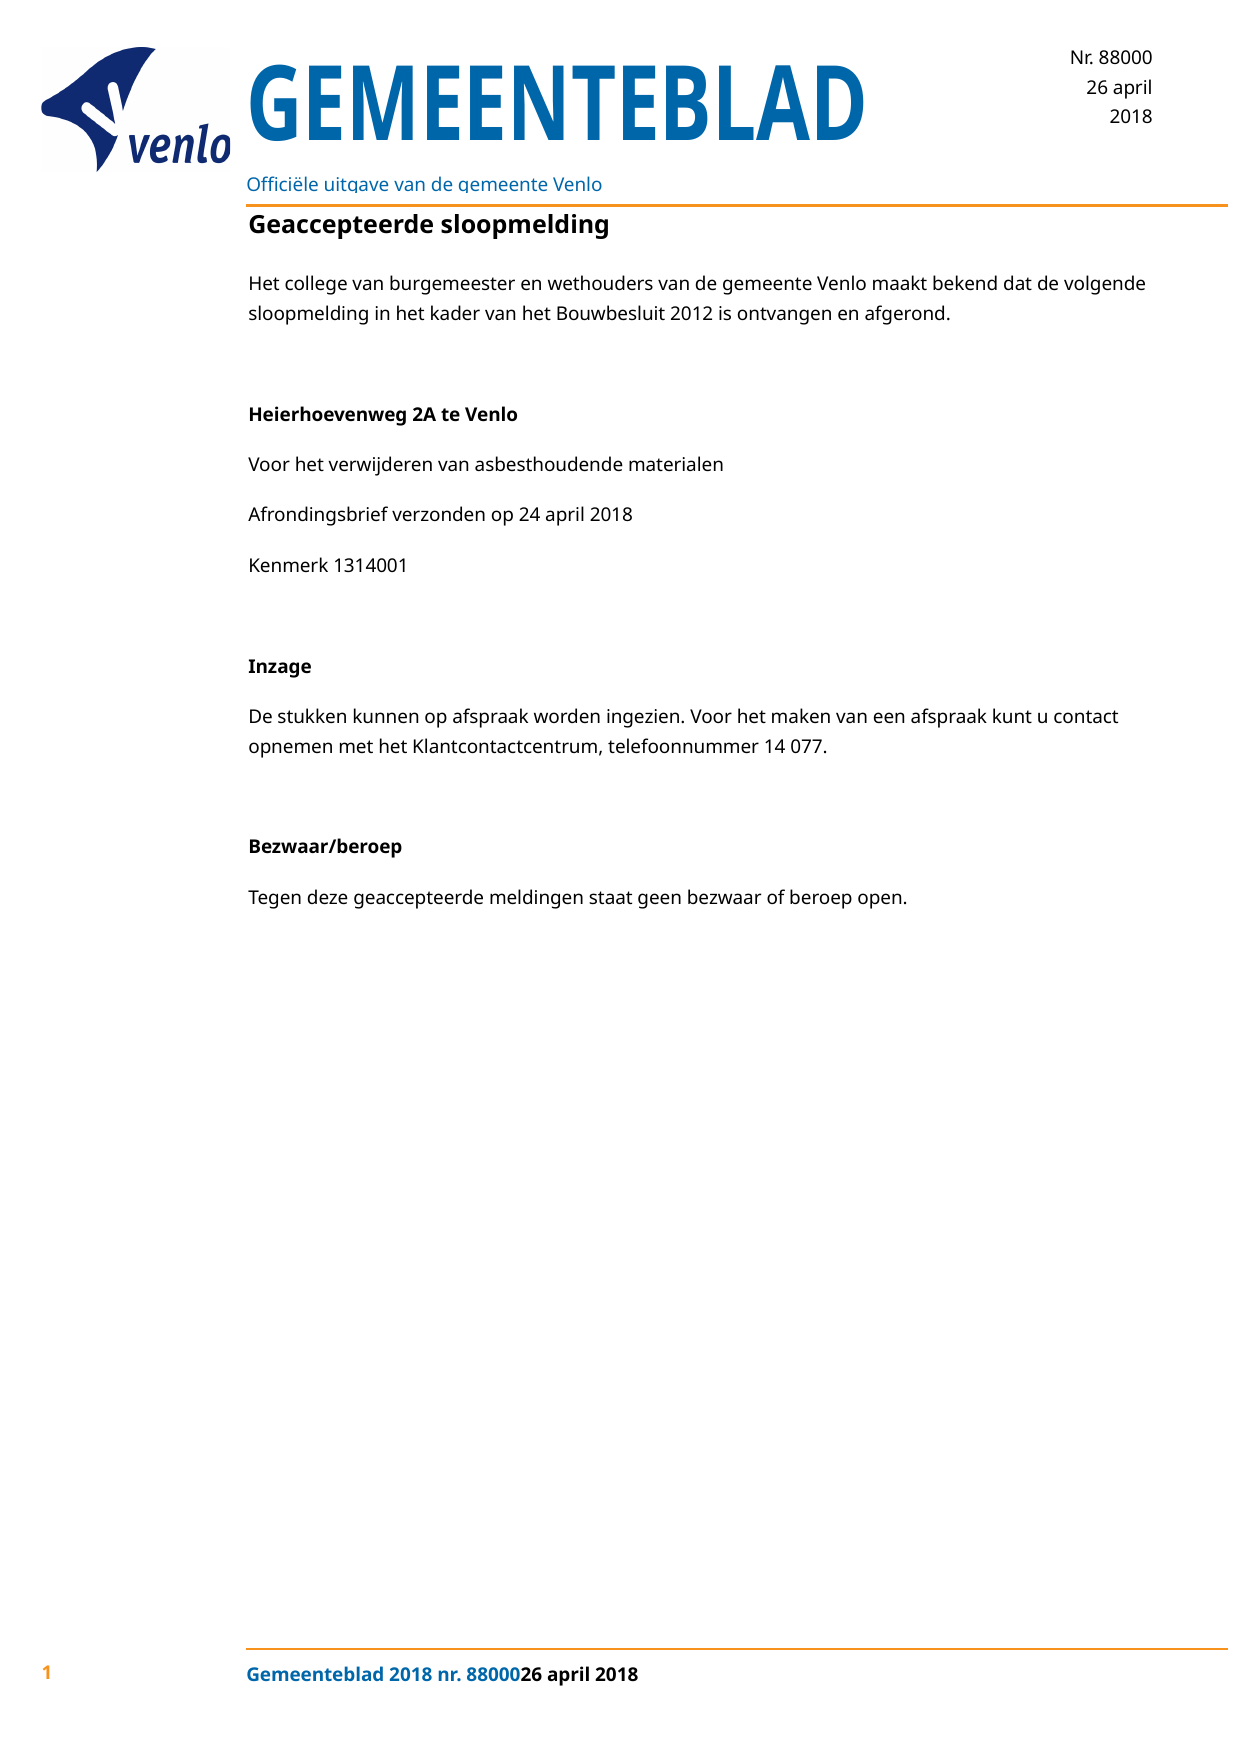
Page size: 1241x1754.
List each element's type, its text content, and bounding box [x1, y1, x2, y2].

text Het college van burgemeester en wethouders van de gemeente Venlo maakt bekend dat de volgende sloopmelding in het kader van het Bouwbesluit 2012 is ontvangen en afgerond. [248, 270, 1152, 326]
text De stukken kunnen op afspraak worden ingezien. Voor het maken van een afspraak kunt u contact opnemen met het Klantcontactcentrum, telefoonnummer 14 077. [248, 703, 1152, 758]
text Voor het verwijderen van asbesthoudende materialen [248, 451, 1152, 477]
text Tegen deze geaccepteerde meldingen staat geen bezwaar of beroep open. [248, 884, 1152, 910]
text Afrondingsbrief verzonden op 24 april 2018 [248, 502, 1152, 527]
text Heierhoevenweg 2A te Venlo [248, 401, 1152, 426]
text Geaccepteerde sloopmelding [248, 207, 1152, 241]
picture [41, 47, 231, 172]
text Bezwaar/beroep [248, 834, 1152, 859]
text Inzage [248, 653, 1152, 678]
text Kenmerk 1314001 [248, 552, 1152, 578]
